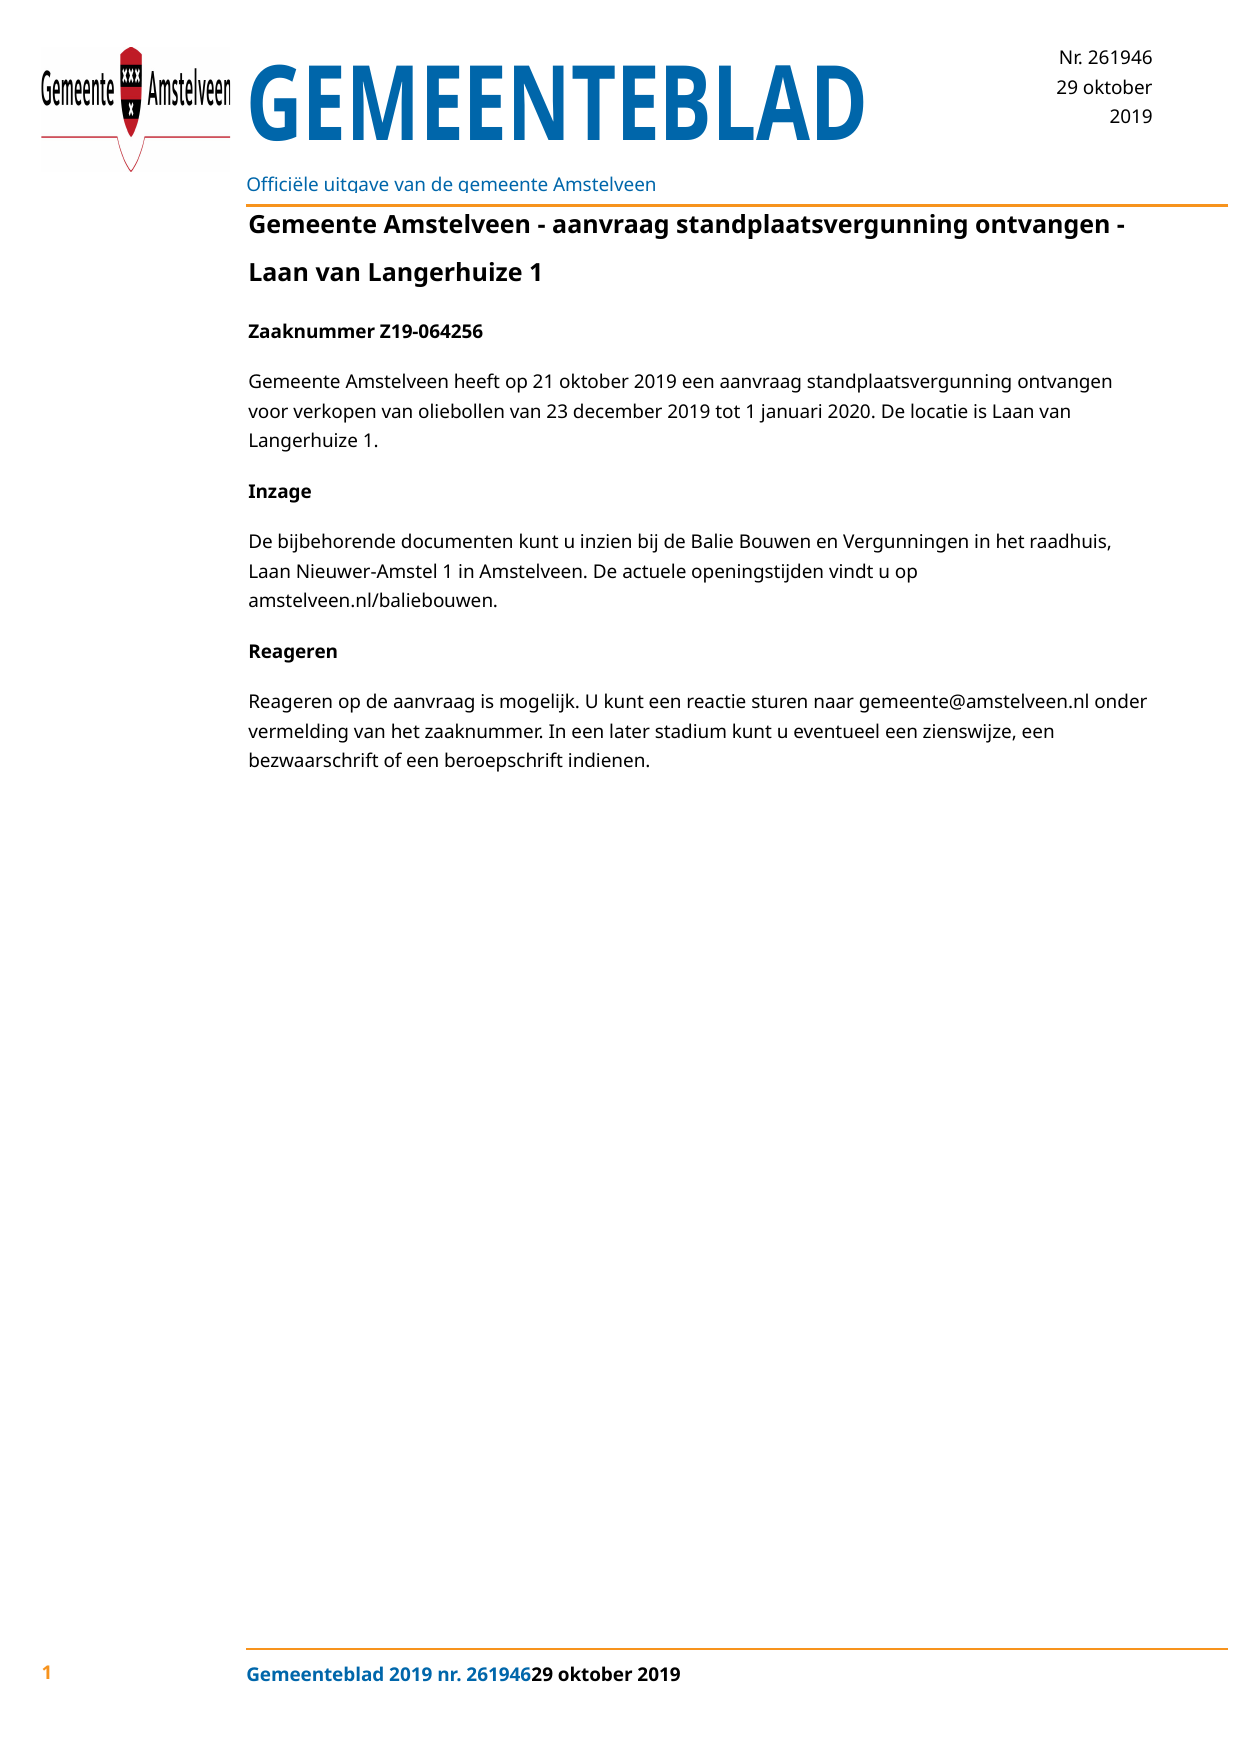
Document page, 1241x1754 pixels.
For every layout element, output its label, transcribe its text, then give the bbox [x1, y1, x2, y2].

text Reageren [248, 638, 1152, 664]
text Gemeente Amstelveen heeft op 21 oktober 2019 een aanvraag standplaatsvergunning ontvangen voor verkopen van oliebollen van 23 december 2019 tot 1 januari 2020. De locatie is Laan van Langerhuize 1. [248, 368, 1152, 453]
text De bijbehorende documenten kunt u inzien bij de Balie Bouwen en Vergunningen in het raadhuis, Laan Nieuwer-Amstel 1 in Amstelveen. De actuele openingstijden vindt u op amstelveen.nl/baliebouwen. [248, 528, 1152, 613]
text Gemeente Amstelveen - aanvraag standplaatsvergunning ontvangen - Laan van Langerhuize 1 [248, 207, 1152, 288]
text Inzage [248, 478, 1152, 504]
text Zaaknummer Z19-064256 [248, 318, 1152, 344]
text Reageren op de aanvraag is mogelijk. U kunt een reactie sturen naar gemeente@amstelveen.nl onder vermelding van het zaaknummer. In een later stadium kunt u eventueel een zienswijze, een bezwaarschrift of een beroepschrift indienen. [248, 688, 1152, 773]
picture [41, 47, 231, 172]
